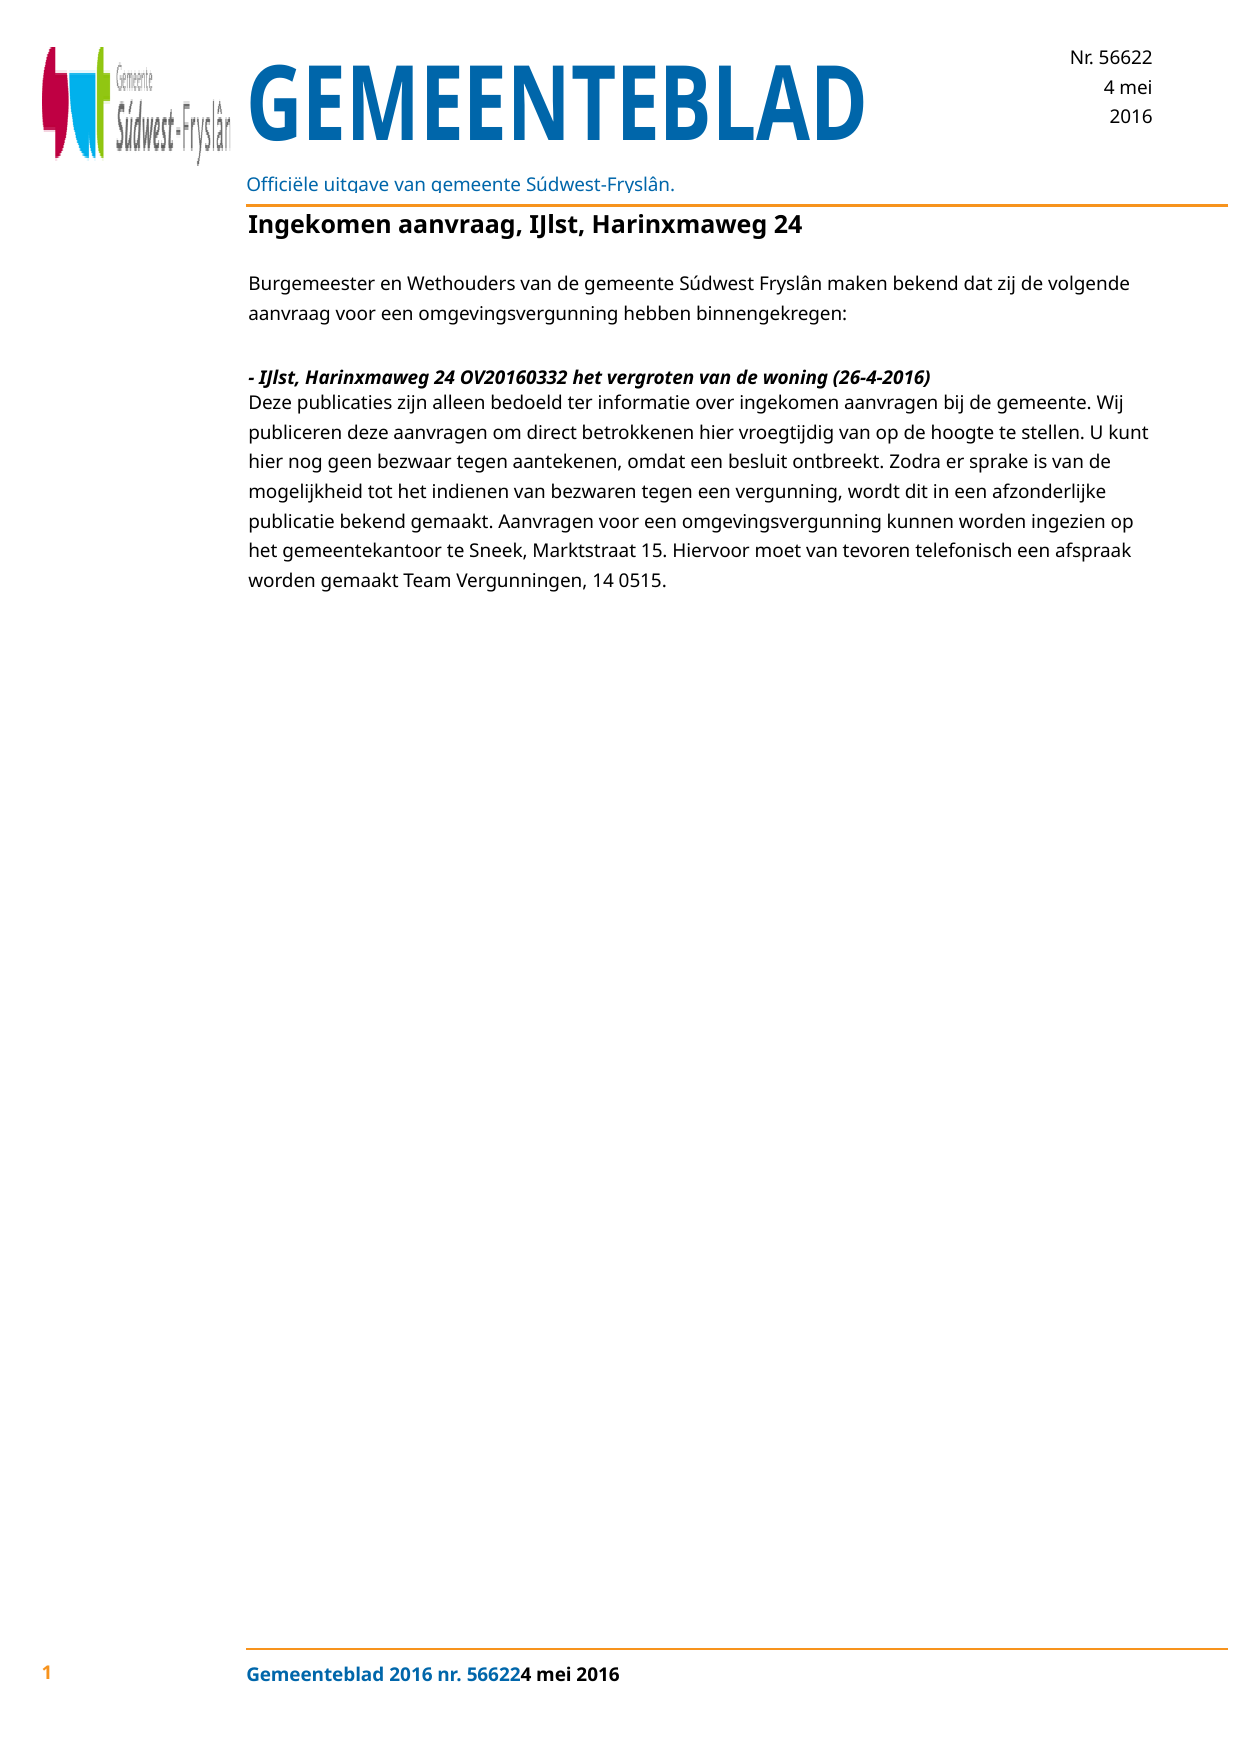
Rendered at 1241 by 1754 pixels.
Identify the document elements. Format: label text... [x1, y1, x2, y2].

text Burgemeester en Wethouders van de gemeente Súdwest Fryslân maken bekend dat zij de volgende aanvraag voor een omgevingsvergunning hebben binnengekregen: [248, 270, 1152, 326]
picture [41, 47, 231, 172]
text Deze publicaties zijn alleen bedoeld ter informatie over ingekomen aanvragen bij de gemeente. Wij publiceren deze aanvragen om direct betrokkenen hier vroegtijdig van op de hoogte te stellen. U kunt hier nog geen bezwaar tegen aantekenen, omdat een besluit ontbreekt. Zodra er sprake is van de mogelijkheid tot het indienen van bezwaren tegen een vergunning, wordt dit in een afzonderlijke publicatie bekend gemaakt. Aanvragen voor een omgevingsvergunning kunnen worden ingezien op het gemeentekantoor te Sneek, Marktstraat 15. Hiervoor moet van tevoren telefonisch een afspraak worden gemaakt Team Vergunningen, 14 0515. [248, 389, 1152, 593]
text - IJlst, Harinxmaweg 24 OV20160332 het vergroten van de woning (26-4-2016) [248, 364, 1152, 389]
text Ingekomen aanvraag, IJlst, Harinxmaweg 24 [248, 207, 1152, 241]
